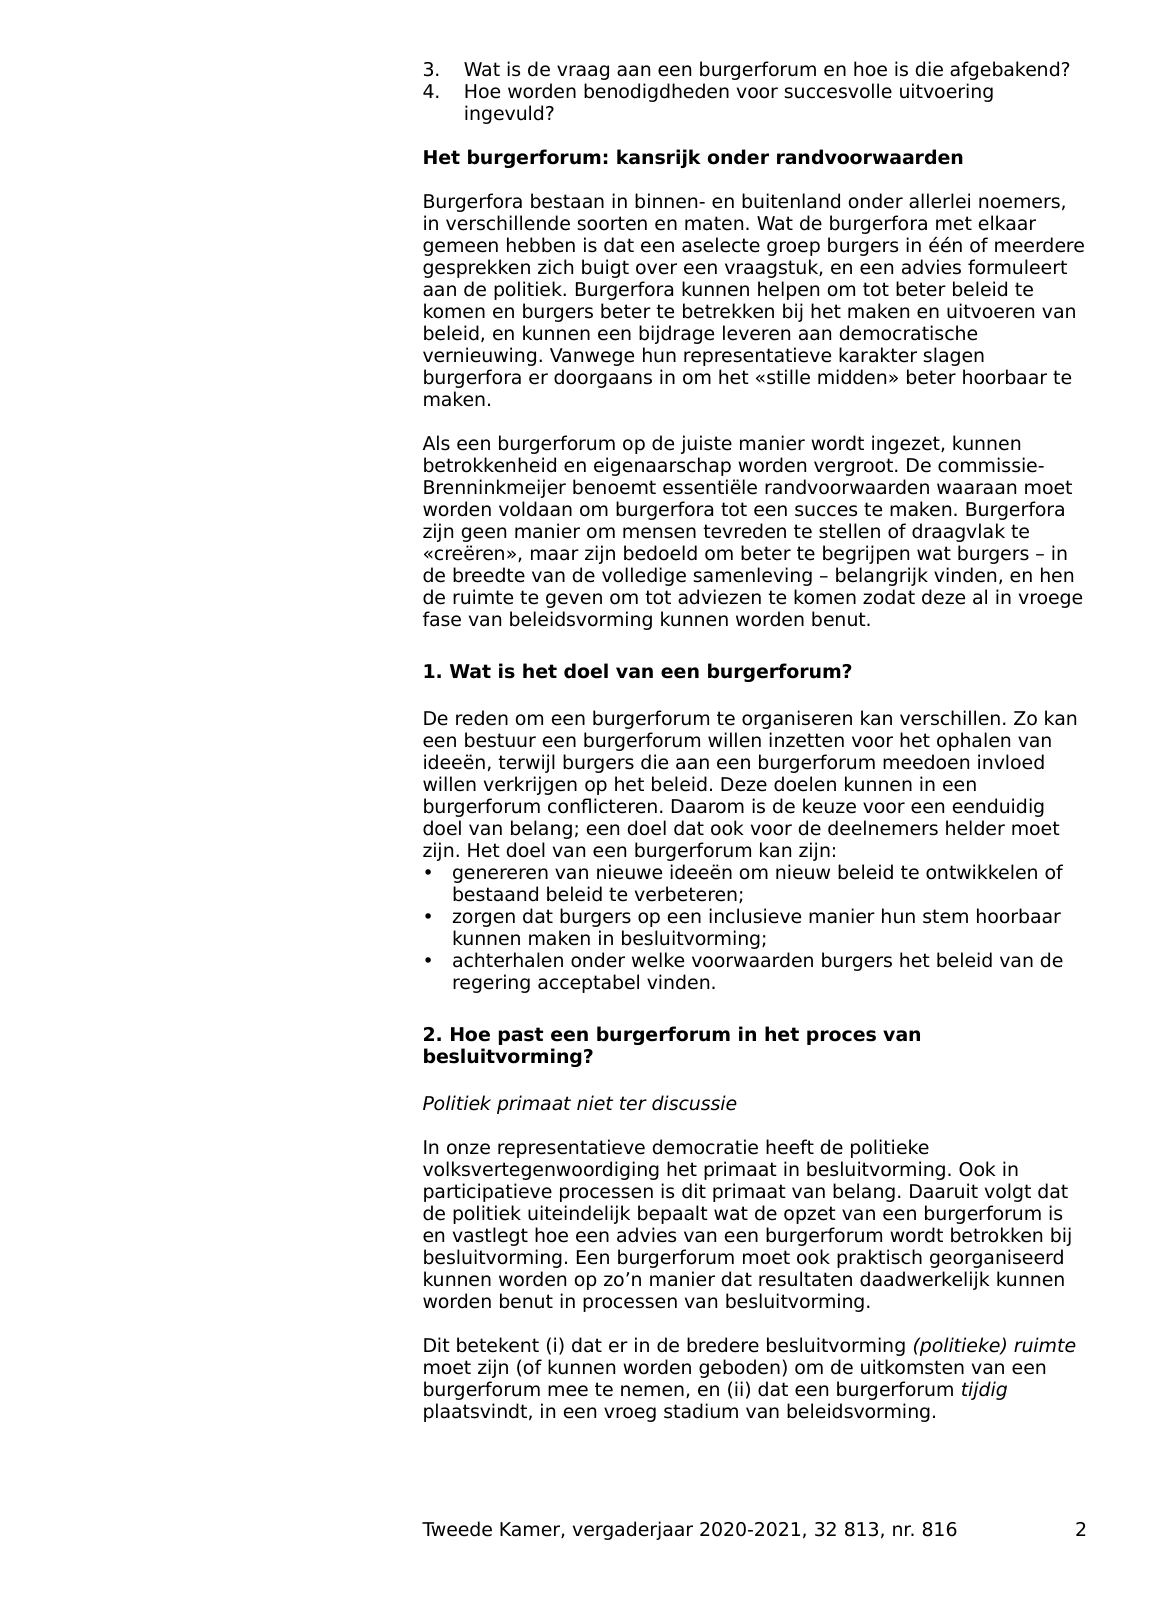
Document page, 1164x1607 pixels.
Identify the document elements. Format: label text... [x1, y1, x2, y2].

text Als een burgerforum op de juiste manier wordt ingezet, kunnen betrokkenheid en eigenaarschap worden vergroot. De commissie-Brenninkmeijer benoemt essentiële randvoorwaarden waaraan moet worden voldaan om burgerfora tot een succes te maken. Burgerfora zijn geen manier om mensen tevreden te stellen of draagvlak te «creëren», maar zijn bedoeld om beter te begrijpen wat burgers – in de breedte van de volledige samenleving – belangrijk vinden, en hen de ruimte te geven om tot adviezen te komen zodat deze al in vroege fase van beleidsvorming kunnen worden benut. [422, 433, 1087, 631]
text • zorgen dat burgers op een inclusieve manier hun stem hoorbaar kunnen maken in besluitvorming; [422, 906, 1087, 950]
subtitle 2. Hoe past een burgerforum in het proces van besluitvorming? [422, 1024, 1087, 1068]
text Dit betekent (i) dat er in de bredere besluitvorming (politieke) ruimte moet zijn (of kunnen worden geboden) om de uitkomsten van een burgerforum mee te nemen, en (ii) dat een burgerforum tijdig plaatsvindt, in een vroeg stadium van beleidsvorming. [422, 1335, 1087, 1423]
text 4. Hoe worden benodigdheden voor succesvolle uitvoering ingevuld? [422, 81, 1087, 125]
text 3. Wat is de vraag aan een burgerforum en hoe is die afgebakend? [422, 59, 1087, 81]
subtitle Politiek primaat niet ter discussie [422, 1093, 1087, 1115]
text • genereren van nieuwe ideeën om nieuw beleid te ontwikkelen of bestaand beleid te verbeteren; [422, 862, 1087, 906]
text Burgerfora bestaan in binnen- en buitenland onder allerlei noemers, in verschillende soorten en maten. Wat de burgerfora met elkaar gemeen hebben is dat een aselecte groep burgers in één of meerdere gesprekken zich buigt over een vraagstuk, en een advies formuleert aan de politiek. Burgerfora kunnen helpen om tot beter beleid te komen en burgers beter te betrekken bij het maken en uitvoeren van beleid, en kunnen een bijdrage leveren aan democratische vernieuwing. Vanwege hun representatieve karakter slagen burgerfora er doorgaans in om het «stille midden» beter hoorbaar te maken. [422, 191, 1087, 411]
subtitle Het burgerforum: kansrijk onder randvoorwaarden [422, 147, 1087, 169]
text De reden om een burgerforum te organiseren kan verschillen. Zo kan een bestuur een burgerforum willen inzetten voor het ophalen van ideeën, terwijl burgers die aan een burgerforum meedoen invloed willen verkrijgen op het beleid. Deze doelen kunnen in een burgerforum conflicteren. Daarom is de keuze voor een eenduidig doel van belang; een doel dat ook voor de deelnemers helder moet zijn. Het doel van een burgerforum kan zijn: [422, 708, 1087, 862]
text In onze representatieve democratie heeft de politieke volksvertegenwoordiging het primaat in besluitvorming. Ook in participatieve processen is dit primaat van belang. Daaruit volgt dat de politiek uiteindelijk bepaalt wat de opzet van een burgerforum is en vastlegt hoe een advies van een burgerforum wordt betrokken bij besluitvorming. Een burgerforum moet ook praktisch georganiseerd kunnen worden op zo’n manier dat resultaten daadwerkelijk kunnen worden benut in processen van besluitvorming. [422, 1137, 1087, 1313]
text • achterhalen onder welke voorwaarden burgers het beleid van de regering acceptabel vinden. [422, 950, 1087, 994]
subtitle 1. Wat is het doel van een burgerforum? [422, 661, 1087, 683]
